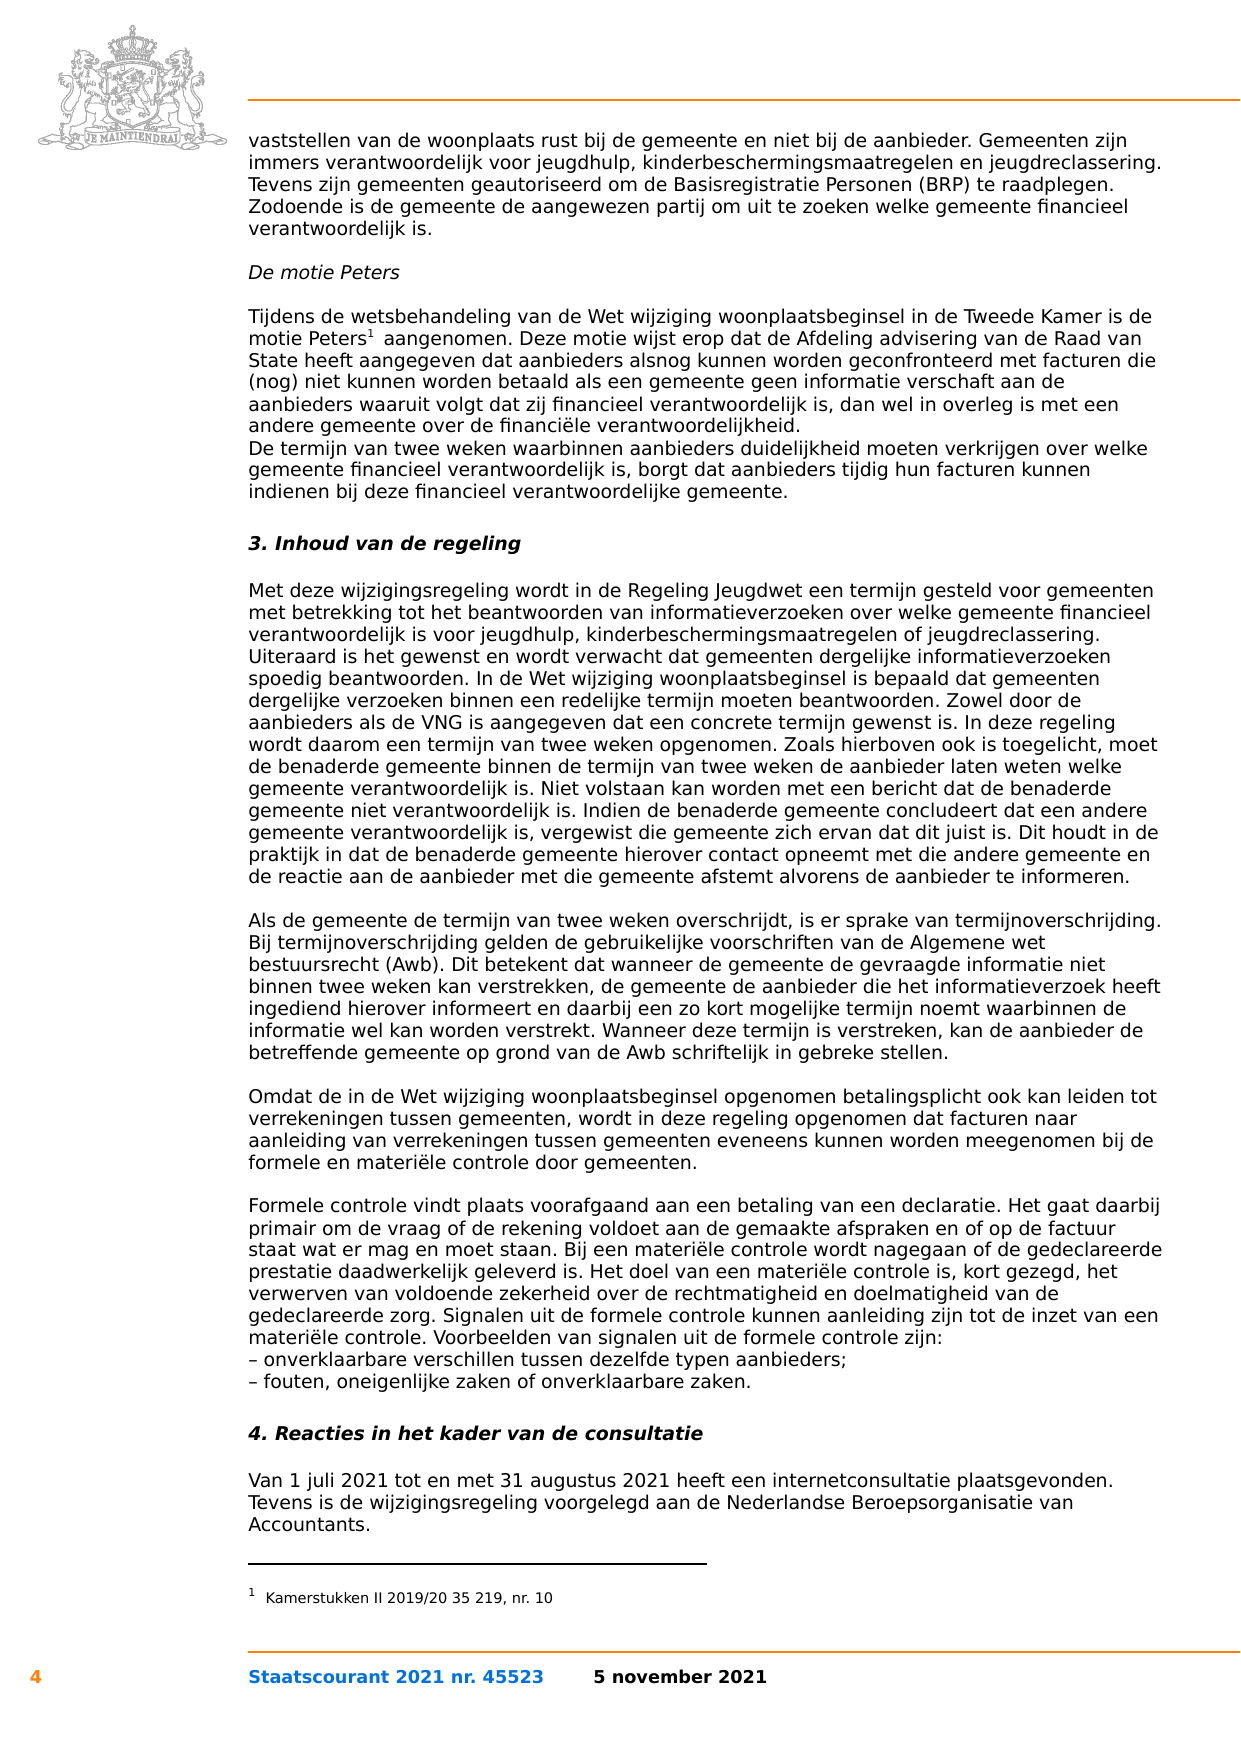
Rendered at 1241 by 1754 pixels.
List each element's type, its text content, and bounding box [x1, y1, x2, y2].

text Formele controle vindt plaats voorafgaand aan een betaling van een declaratie. Het gaat daarbij primair om de vraag of de rekening voldoet aan de gemaakte afspraken en of op de factuur staat wat er mag en moet staan. Bij een materiële controle wordt nagegaan of de gedeclareerde prestatie daadwerkelijk geleverd is. Het doel van een materiële controle is, kort gezegd, het verwerven van voldoende zekerheid over de rechtmatigheid en doelmatigheid van de gedeclareerde zorg. Signalen uit de formele controle kunnen aanleiding zijn tot de inzet van een materiële controle. Voorbeelden van signalen uit de formele controle zijn: [248, 1195, 1163, 1349]
text Kamerstukken II 2019/20 35 219, nr. 10 [248, 1586, 1163, 1608]
text Omdat de in de Wet wijziging woonplaatsbeginsel opgenomen betalingsplicht ook kan leiden tot verrekeningen tussen gemeenten, wordt in deze regeling opgenomen dat facturen naar aanleiding van verrekeningen tussen gemeenten eveneens kunnen worden meegenomen bij de formele en materiële controle door gemeenten. [248, 1086, 1163, 1173]
picture [38, 25, 227, 150]
text – onverklaarbare verschillen tussen dezelfde typen aanbieders; [248, 1349, 1163, 1371]
text Als de gemeente de termijn van twee weken overschrijdt, is er sprake van termijnoverschrijding. Bij termijnoverschrijding gelden de gebruikelijke voorschriften van de Algemene wet bestuursrecht (Awb). Dit betekent dat wanneer de gemeente de gevraagde informatie niet binnen twee weken kan verstrekken, de gemeente de aanbieder die het informatieverzoek heeft ingediend hierover informeert en daarbij een zo kort mogelijke termijn noemt waarbinnen de informatie wel kan worden verstrekt. Wanneer deze termijn is verstreken, kan de aanbieder de betreffende gemeente op grond van de Awb schriftelijk in gebreke stellen. [248, 910, 1163, 1064]
subtitle 3. Inhoud van de regeling [248, 533, 1163, 555]
text De termijn van twee weken waarbinnen aanbieders duidelijkheid moeten verkrijgen over welke gemeente financieel verantwoordelijk is, borgt dat aanbieders tijdig hun facturen kunnen indienen bij deze financieel verantwoordelijke gemeente. [248, 437, 1163, 503]
text Van 1 juli 2021 tot en met 31 augustus 2021 heeft een internetconsultatie plaatsgevonden. Tevens is de wijzigingsregeling voorgelegd aan de Nederlandse Beroepsorganisatie van Accountants. [248, 1470, 1163, 1536]
subtitle 4. Reacties in het kader van de consultatie [248, 1423, 1163, 1445]
text vaststellen van de woonplaats rust bij de gemeente en niet bij de aanbieder. Gemeenten zijn immers verantwoordelijk voor jeugdhulp, kinderbeschermingsmaatregelen en jeugdreclassering. Tevens zijn gemeenten geautoriseerd om de Basisregistratie Personen (BRP) te raadplegen. Zodoende is de gemeente de aangewezen partij om uit te zoeken welke gemeente financieel verantwoordelijk is. [248, 130, 1163, 240]
subtitle De motie Peters [248, 262, 1163, 284]
text Tijdens de wetsbehandeling van de Wet wijziging woonplaatsbeginsel in de Tweede Kamer is de motie Peters aangenomen. Deze motie wijst erop dat de Afdeling advisering van de Raad van State heeft aangegeven dat aanbieders alsnog kunnen worden geconfronteerd met facturen die (nog) niet kunnen worden betaald als een gemeente geen informatie verschaft aan de aanbieders waaruit volgt dat zij financieel verantwoordelijk is, dan wel in overleg is met een andere gemeente over de financiële verantwoordelijkheid. [248, 306, 1163, 437]
text Met deze wijzigingsregeling wordt in de Regeling Jeugdwet een termijn gesteld voor gemeenten met betrekking tot het beantwoorden van informatieverzoeken over welke gemeente financieel verantwoordelijk is voor jeugdhulp, kinderbeschermingsmaatregelen of jeugdreclassering. Uiteraard is het gewenst en wordt verwacht dat gemeenten dergelijke informatieverzoeken spoedig beantwoorden. In de Wet wijziging woonplaatsbeginsel is bepaald dat gemeenten dergelijke verzoeken binnen een redelijke termijn moeten beantwoorden. Zowel door de aanbieders als de VNG is aangegeven dat een concrete termijn gewenst is. In deze regeling wordt daarom een termijn van twee weken opgenomen. Zoals hierboven ook is toegelicht, moet de benaderde gemeente binnen de termijn van twee weken de aanbieder laten weten welke gemeente verantwoordelijk is. Niet volstaan kan worden met een bericht dat de benaderde gemeente niet verantwoordelijk is. Indien de benaderde gemeente concludeert dat een andere gemeente verantwoordelijk is, vergewist die gemeente zich ervan dat dit juist is. Dit houdt in de praktijk in dat de benaderde gemeente hierover contact opneemt met die andere gemeente en de reactie aan de aanbieder met die gemeente afstemt alvorens de aanbieder te informeren. [248, 580, 1163, 888]
text – fouten, oneigenlijke zaken of onverklaarbare zaken. [248, 1371, 1163, 1393]
